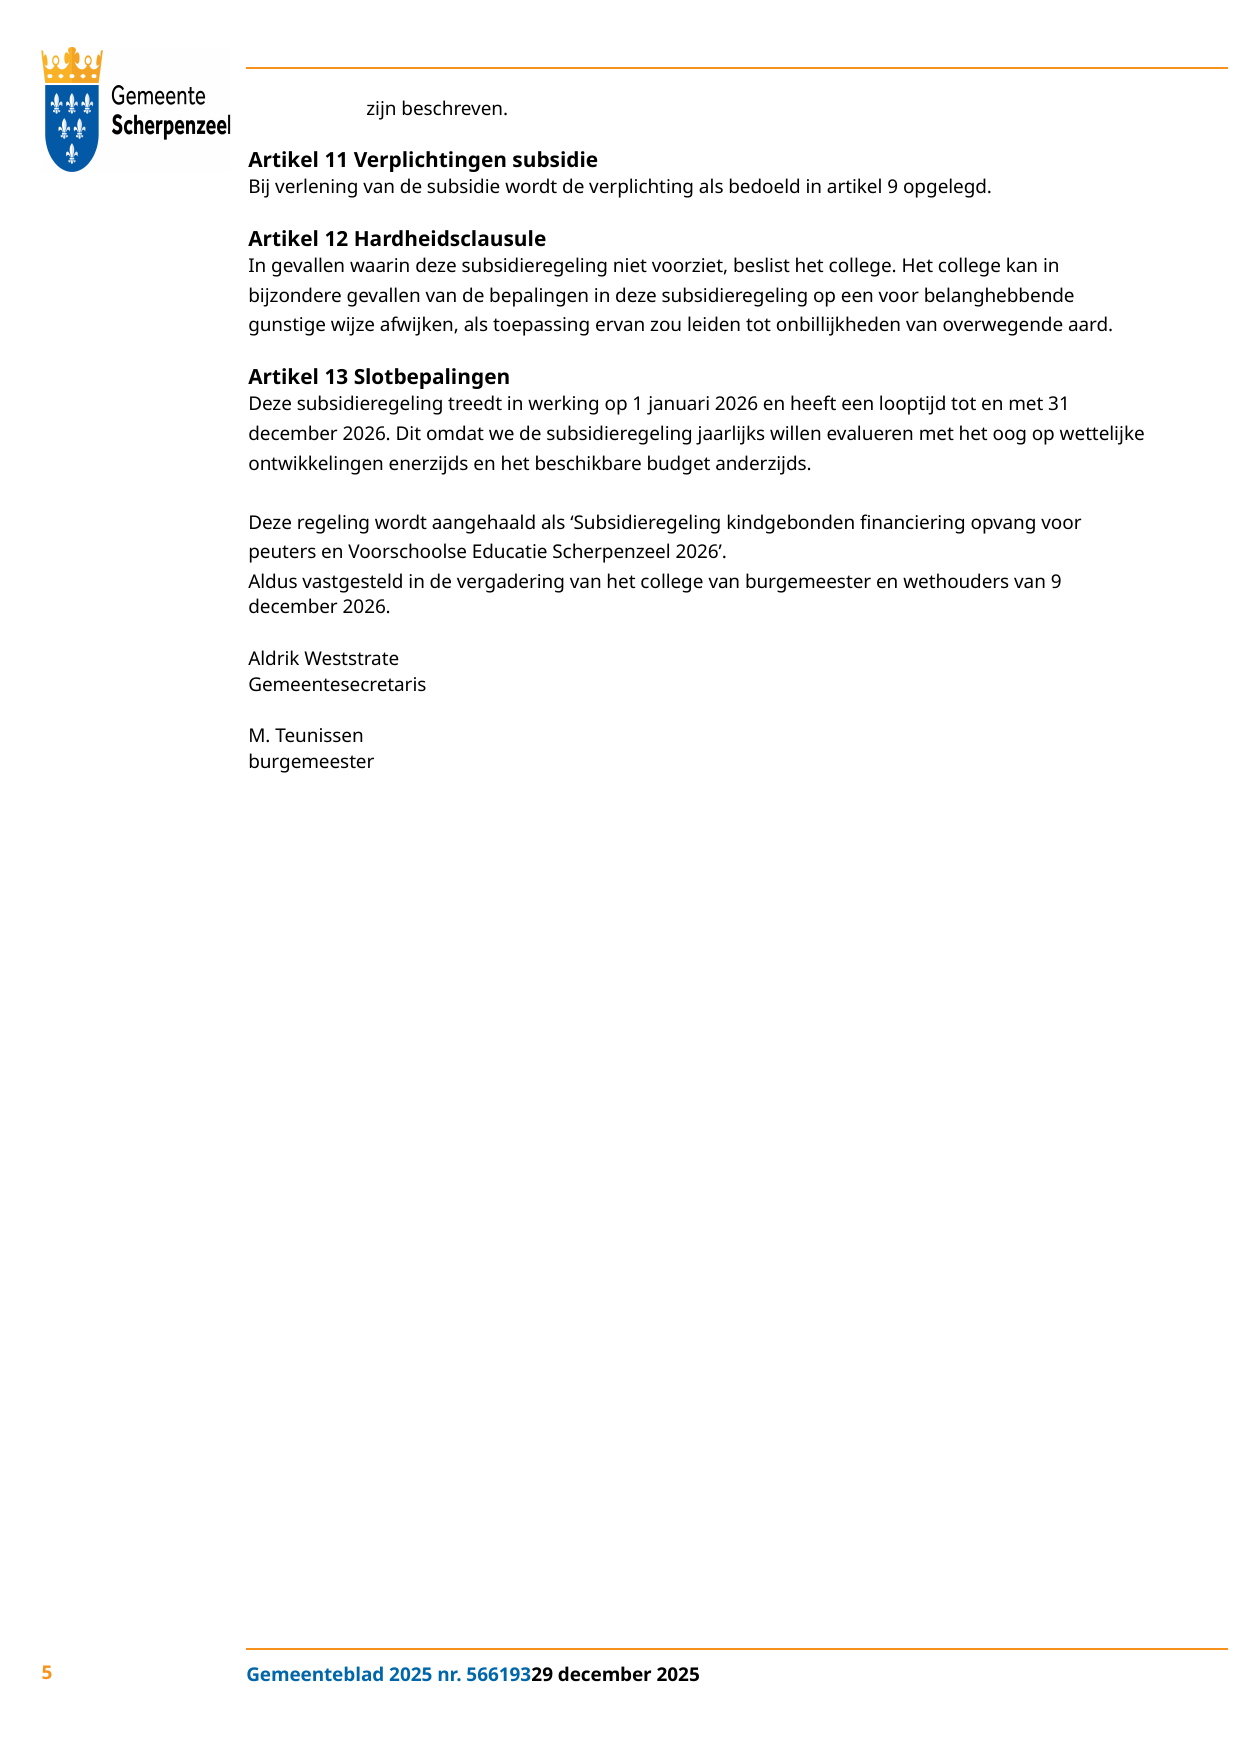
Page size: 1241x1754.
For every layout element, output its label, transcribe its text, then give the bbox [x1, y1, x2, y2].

text Aldrik Weststrate [248, 645, 1152, 671]
text Artikel 11 Verplichtingen subsidie [248, 145, 1152, 174]
text In gevallen waarin deze subsidieregeling niet voorziet, beslist het college. Het college kan in bijzondere gevallen van de bepalingen in deze subsidieregeling op een voor belanghebbende gunstige wijze afwijken, als toepassing ervan zou leiden tot onbillijkheden van overwegende aard. [248, 252, 1152, 337]
text Artikel 13 Slotbepalingen [248, 362, 1152, 391]
text Gemeentesecretaris [248, 671, 1152, 697]
text Deze subsidieregeling treedt in werking op 1 januari 2026 en heeft een looptijd tot en met 31 december 2026. Dit omdat we de subsidieregeling jaarlijks willen evalueren met het oog op wettelijke ontwikkelingen enerzijds en het beschikbare budget anderzijds. [248, 391, 1152, 475]
text M. Teunissen [248, 722, 1152, 748]
text Bij verlening van de subsidie wordt de verplichting als bedoeld in artikel 9 opgelegd. [248, 174, 1152, 199]
list zijn beschreven. [307, 95, 1152, 121]
text Aldus vastgesteld in de vergadering van het college van burgemeester en wethouders van 9 december 2026. [248, 568, 1152, 619]
text burgemeester [248, 748, 1152, 774]
picture [41, 47, 231, 172]
text Artikel 12 Hardheidsclausule [248, 224, 1152, 252]
text Deze regeling wordt aangehaald als ‘Subsidieregeling kindgebonden financiering opvang voor peuters en Voorschoolse Educatie Scherpenzeel 2026’. [248, 509, 1152, 564]
